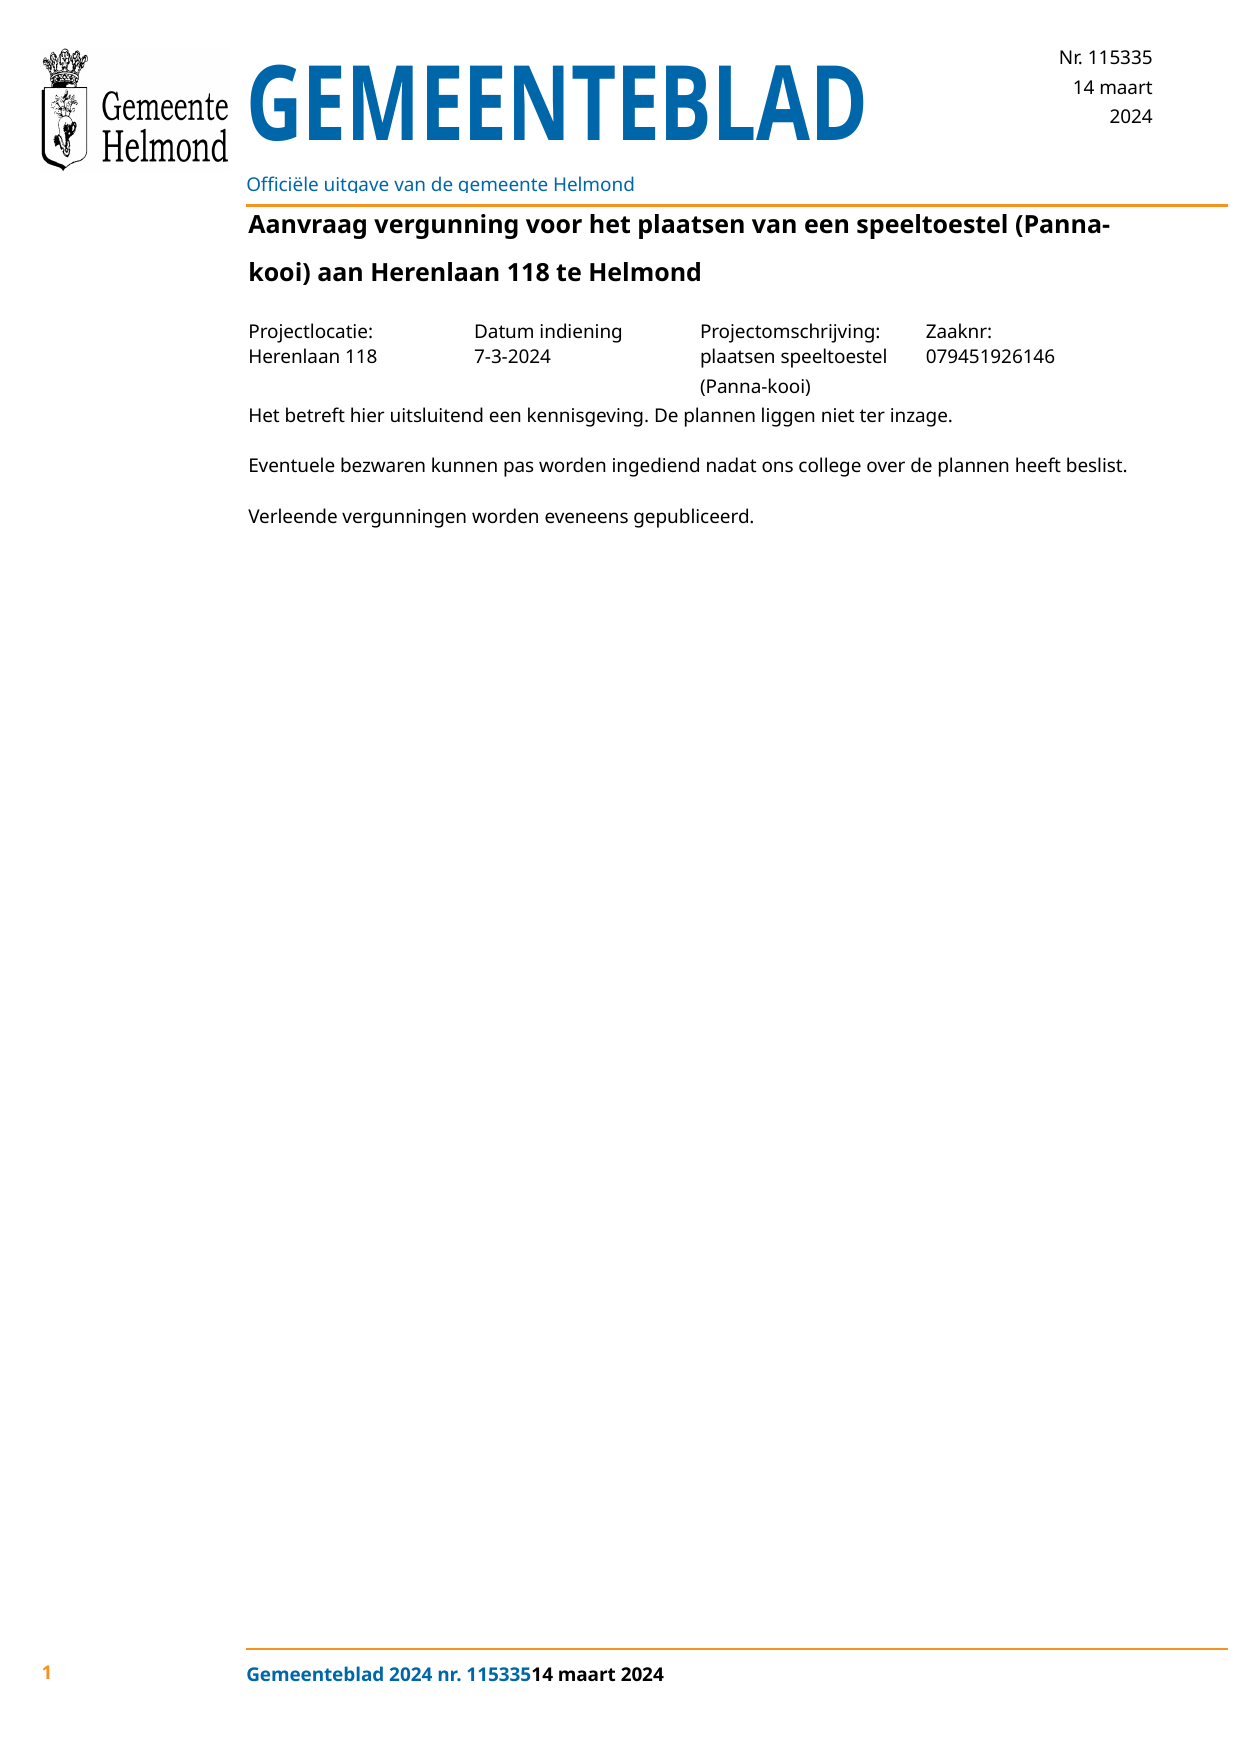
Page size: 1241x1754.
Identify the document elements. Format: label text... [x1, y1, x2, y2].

table_header Zaaknr: [926, 318, 1152, 344]
text Aanvraag vergunning voor het plaatsen van een speeltoestel (Panna-kooi) aan Herenlaan 118 te Helmond [248, 207, 1152, 288]
table_cell Herenlaan 118 [248, 344, 474, 399]
table_cell plaatsen speeltoestel (Panna-kooi) [700, 344, 926, 399]
picture [41, 47, 231, 172]
table_header Projectomschrijving: [700, 318, 926, 344]
table_cell 7-3-2024 [474, 344, 700, 399]
text Verleende vergunningen worden eveneens gepubliceerd. [248, 503, 1152, 529]
table_cell 079451926146 [926, 344, 1152, 399]
text Eventuele bezwaren kunnen pas worden ingediend nadat ons college over de plannen heeft beslist. [248, 453, 1152, 478]
text Het betreft hier uitsluitend een kennisgeving. De plannen liggen niet ter inzage. [248, 402, 1152, 428]
table_header Datum indiening [474, 318, 700, 344]
table_header Projectlocatie: [248, 318, 474, 344]
